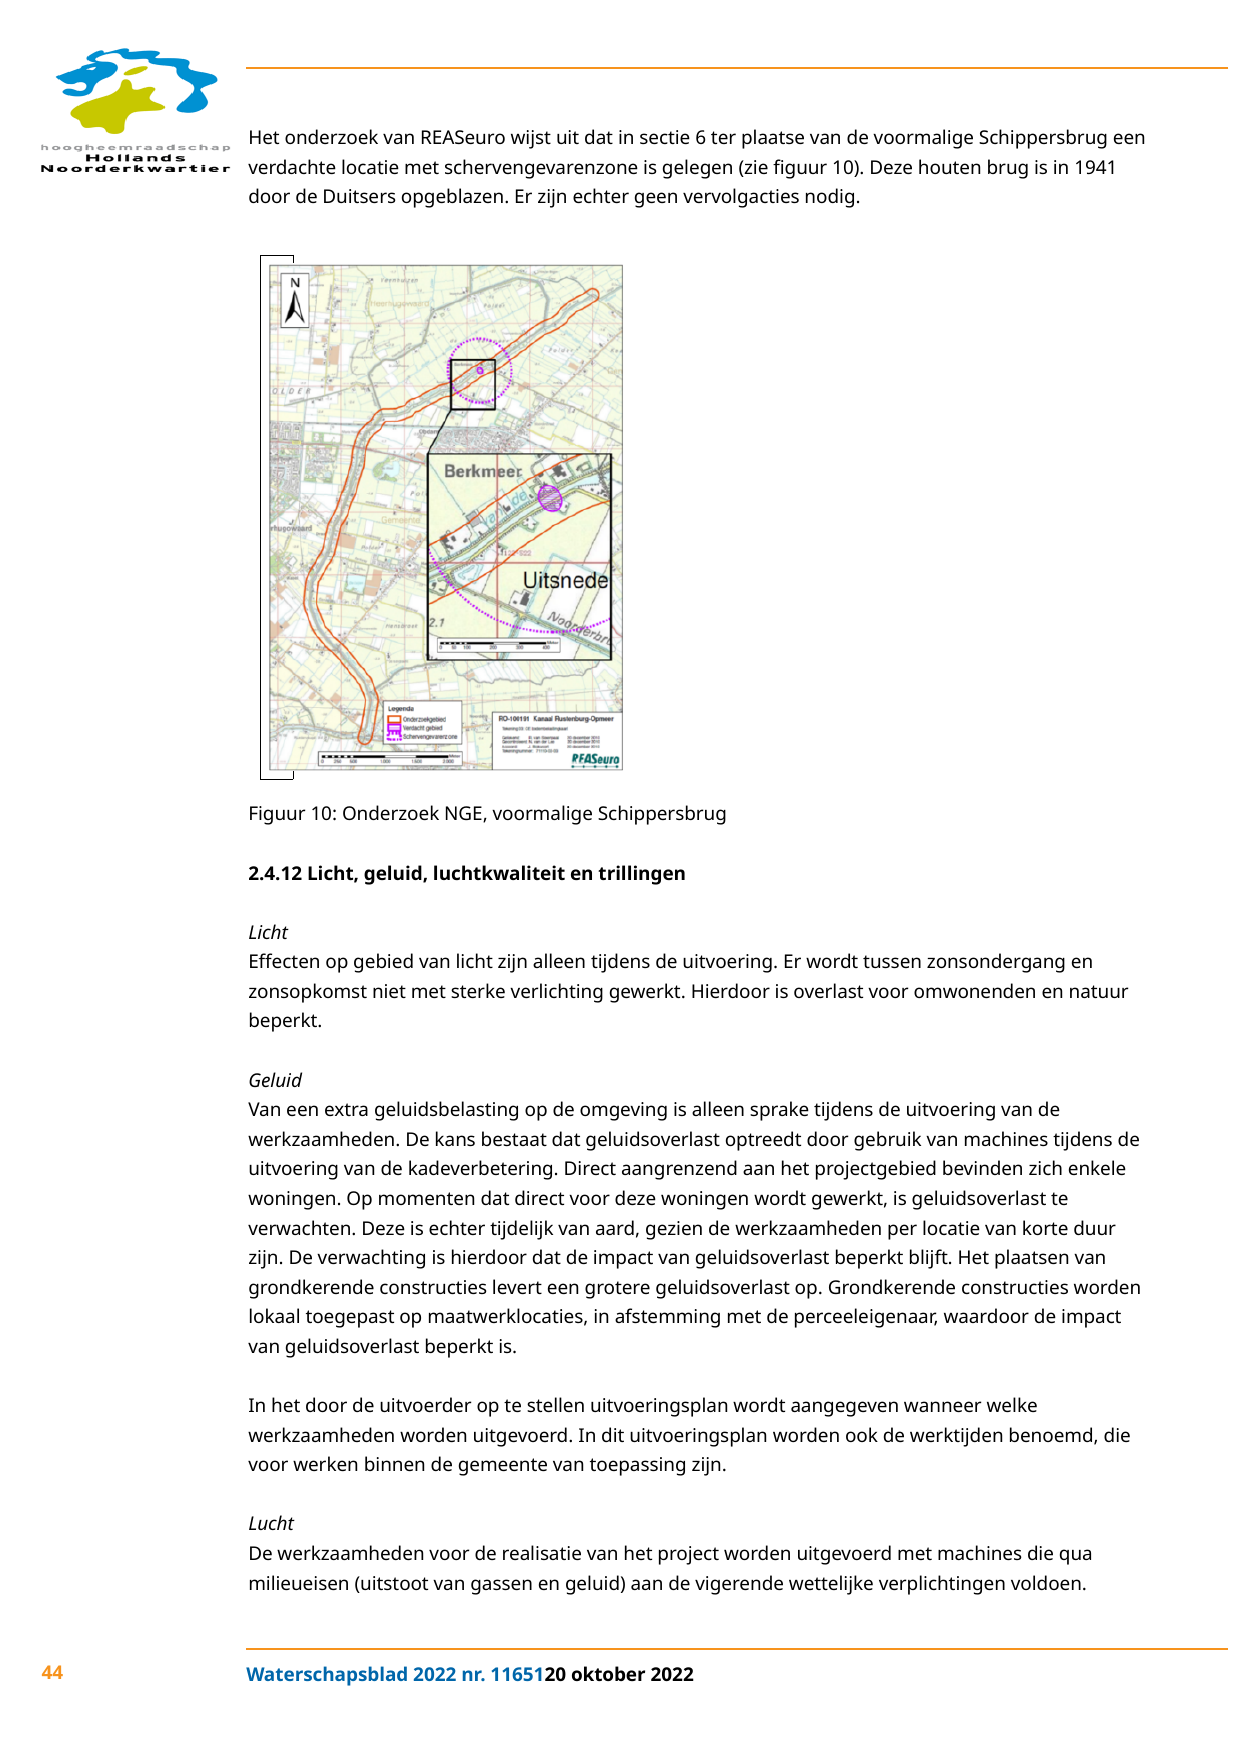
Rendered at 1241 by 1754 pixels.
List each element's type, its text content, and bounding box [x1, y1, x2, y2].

picture [41, 47, 231, 172]
text Lucht [248, 1511, 1152, 1536]
text In het door de uitvoerder op te stellen uitvoeringsplan wordt aangegeven wanneer welke werkzaamheden worden uitgevoerd. In dit uitvoeringsplan worden ook de werktijden benoemd, die voor werken binnen de gemeente van toepassing zijn. [248, 1392, 1152, 1477]
text Het onderzoek van REASeuro wijst uit dat in sectie 6 ter plaatse van de voormalige Schippersbrug een verdachte locatie met schervengevarenzone is gelegen (zie figuur 10). Deze houten brug is in 1941 door de Duitsers opgeblazen. Er zijn echter geen vervolgacties nodig. [248, 124, 1152, 209]
text Figuur 10: Onderzoek NGE, voormalige Schippersbrug [248, 801, 1152, 826]
text De werkzaamheden voor de realisatie van het project worden uitgevoerd met machines die qua milieueisen (uitstoot van gassen en geluid) aan de vigerende wettelijke verplichtingen voldoen. [248, 1540, 1152, 1595]
text Licht [248, 919, 1152, 944]
picture [268, 263, 624, 771]
text 2.4.12 Licht, geluid, luchtkwaliteit en trillingen [248, 860, 1152, 885]
text Effecten op gebied van licht zijn alleen tijdens de uitvoering. Er wordt tussen zonsondergang en zonsopkomst niet met sterke verlichting gewerkt. Hierdoor is overlast voor omwonenden en natuur beperkt. [248, 948, 1152, 1033]
text Van een extra geluidsbelasting op de omgeving is alleen sprake tijdens de uitvoering van de werkzaamheden. De kans bestaat dat geluidsoverlast optreedt door gebruik van machines tijdens de uitvoering van de kadeverbetering. Direct aangrenzend aan het projectgebied bevinden zich enkele woningen. Op momenten dat direct voor deze woningen wordt gewerkt, is geluidsoverlast te verwachten. Deze is echter tijdelijk van aard, gezien de werkzaamheden per locatie van korte duur zijn. De verwachting is hierdoor dat de impact van geluidsoverlast beperkt blijft. Het plaatsen van grondkerende constructies levert een grotere geluidsoverlast op. Grondkerende constructies worden lokaal toegepast op maatwerklocaties, in afstemming met de perceeleigenaar, waardoor de impact van geluidsoverlast beperkt is. [248, 1096, 1152, 1359]
text Geluid [248, 1067, 1152, 1092]
